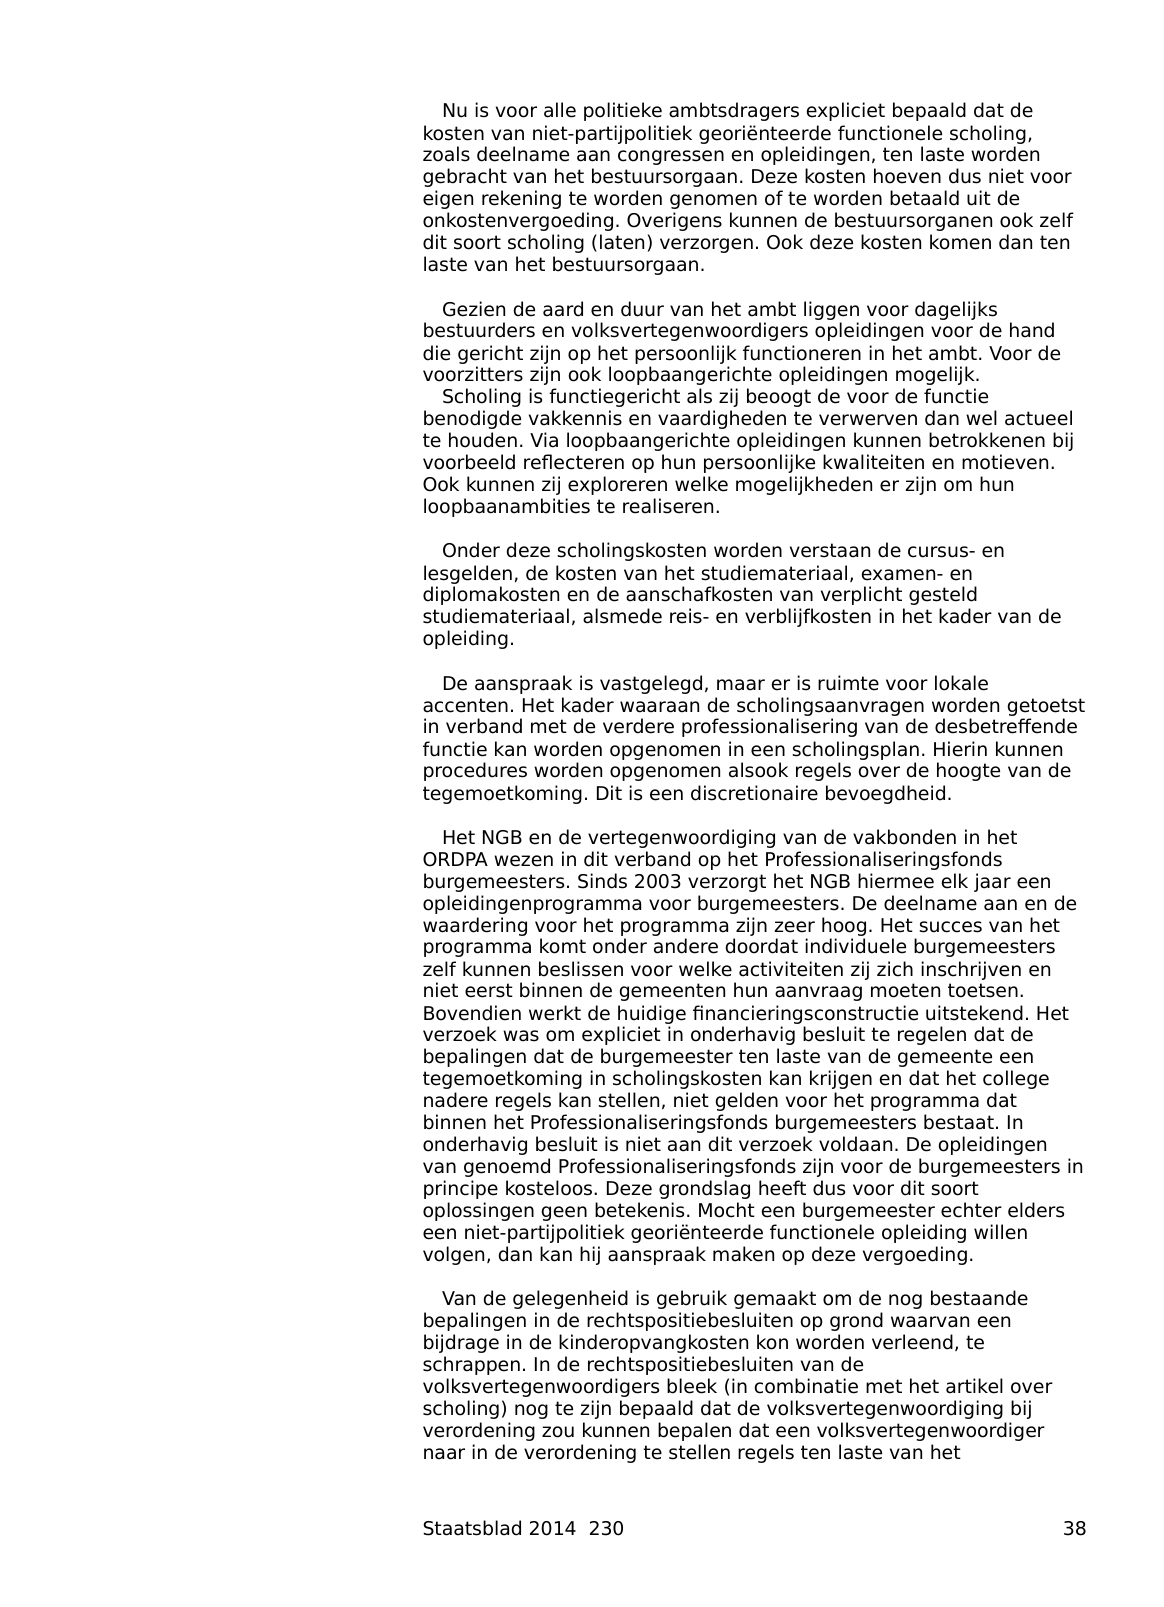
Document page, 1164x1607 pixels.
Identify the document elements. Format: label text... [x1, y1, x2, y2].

text Van de gelegenheid is gebruik gemaakt om de nog bestaande bepalingen in de rechtspositiebesluiten op grond waarvan een bijdrage in de kinderopvangkosten kon worden verleend, te schrappen. In de rechtspositiebesluiten van de volksvertegenwoordigers bleek (in combinatie met het artikel over scholing) nog te zijn bepaald dat de volksvertegenwoordiging bij verordening zou kunnen bepalen dat een volksvertegenwoordiger naar in de verordening te stellen regels ten laste van het [422, 1288, 1087, 1464]
text Onder deze scholingskosten worden verstaan de cursus- en lesgelden, de kosten van het studiemateriaal, examen- en diplomakosten en de aanschafkosten van verplicht gesteld studiemateriaal, alsmede reis- en verblijfkosten in het kader van de opleiding. [422, 540, 1087, 650]
text Het NGB en de vertegenwoordiging van de vakbonden in het ORDPA wezen in dit verband op het Professionaliseringsfonds burgemeesters. Sinds 2003 verzorgt het NGB hiermee elk jaar een opleidingenprogramma voor burgemeesters. De deelname aan en de waardering voor het programma zijn zeer hoog. Het succes van het programma komt onder andere doordat individuele burgemeesters zelf kunnen beslissen voor welke activiteiten zij zich inschrijven en niet eerst binnen de gemeenten hun aanvraag moeten toetsen. Bovendien werkt de huidige financieringsconstructie uitstekend. Het verzoek was om expliciet in onderhavig besluit te regelen dat de bepalingen dat de burgemeester ten laste van de gemeente een tegemoetkoming in scholingskosten kan krijgen en dat het college nadere regels kan stellen, niet gelden voor het programma dat binnen het Professionaliseringsfonds burgemeesters bestaat. In onderhavig besluit is niet aan dit verzoek voldaan. De opleidingen van genoemd Professionaliseringsfonds zijn voor de burgemeesters in principe kosteloos. Deze grondslag heeft dus voor dit soort oplossingen geen betekenis. Mocht een burgemeester echter elders een niet-partijpolitiek georiënteerde functionele opleiding willen volgen, dan kan hij aanspraak maken op deze vergoeding. [422, 827, 1087, 1266]
text Gezien de aard en duur van het ambt liggen voor dagelijks bestuurders en volksvertegenwoordigers opleidingen voor de hand die gericht zijn op het persoonlijk functioneren in het ambt. Voor de voorzitters zijn ook loopbaangerichte opleidingen mogelijk. [422, 298, 1087, 386]
text Scholing is functiegericht als zij beoogt de voor de functie benodigde vakkennis en vaardigheden te verwerven dan wel actueel te houden. Via loopbaangerichte opleidingen kunnen betrokkenen bij voorbeeld reflecteren op hun persoonlijke kwaliteiten en motieven. Ook kunnen zij exploreren welke mogelijkheden er zijn om hun loopbaanambities te realiseren. [422, 386, 1087, 518]
text De aanspraak is vastgelegd, maar er is ruimte voor lokale accenten. Het kader waaraan de scholingsaanvragen worden getoetst in verband met de verdere professionalisering van de desbetreffende functie kan worden opgenomen in een scholingsplan. Hierin kunnen procedures worden opgenomen alsook regels over de hoogte van de tegemoetkoming. Dit is een discretionaire bevoegdheid. [422, 672, 1087, 804]
text Nu is voor alle politieke ambtsdragers expliciet bepaald dat de kosten van niet-partijpolitiek georiënteerde functionele scholing, zoals deelname aan congressen en opleidingen, ten laste worden gebracht van het bestuursorgaan. Deze kosten hoeven dus niet voor eigen rekening te worden genomen of te worden betaald uit de onkostenvergoeding. Overigens kunnen de bestuursorganen ook zelf dit soort scholing (laten) verzorgen. Ook deze kosten komen dan ten laste van het bestuursorgaan. [422, 100, 1087, 276]
